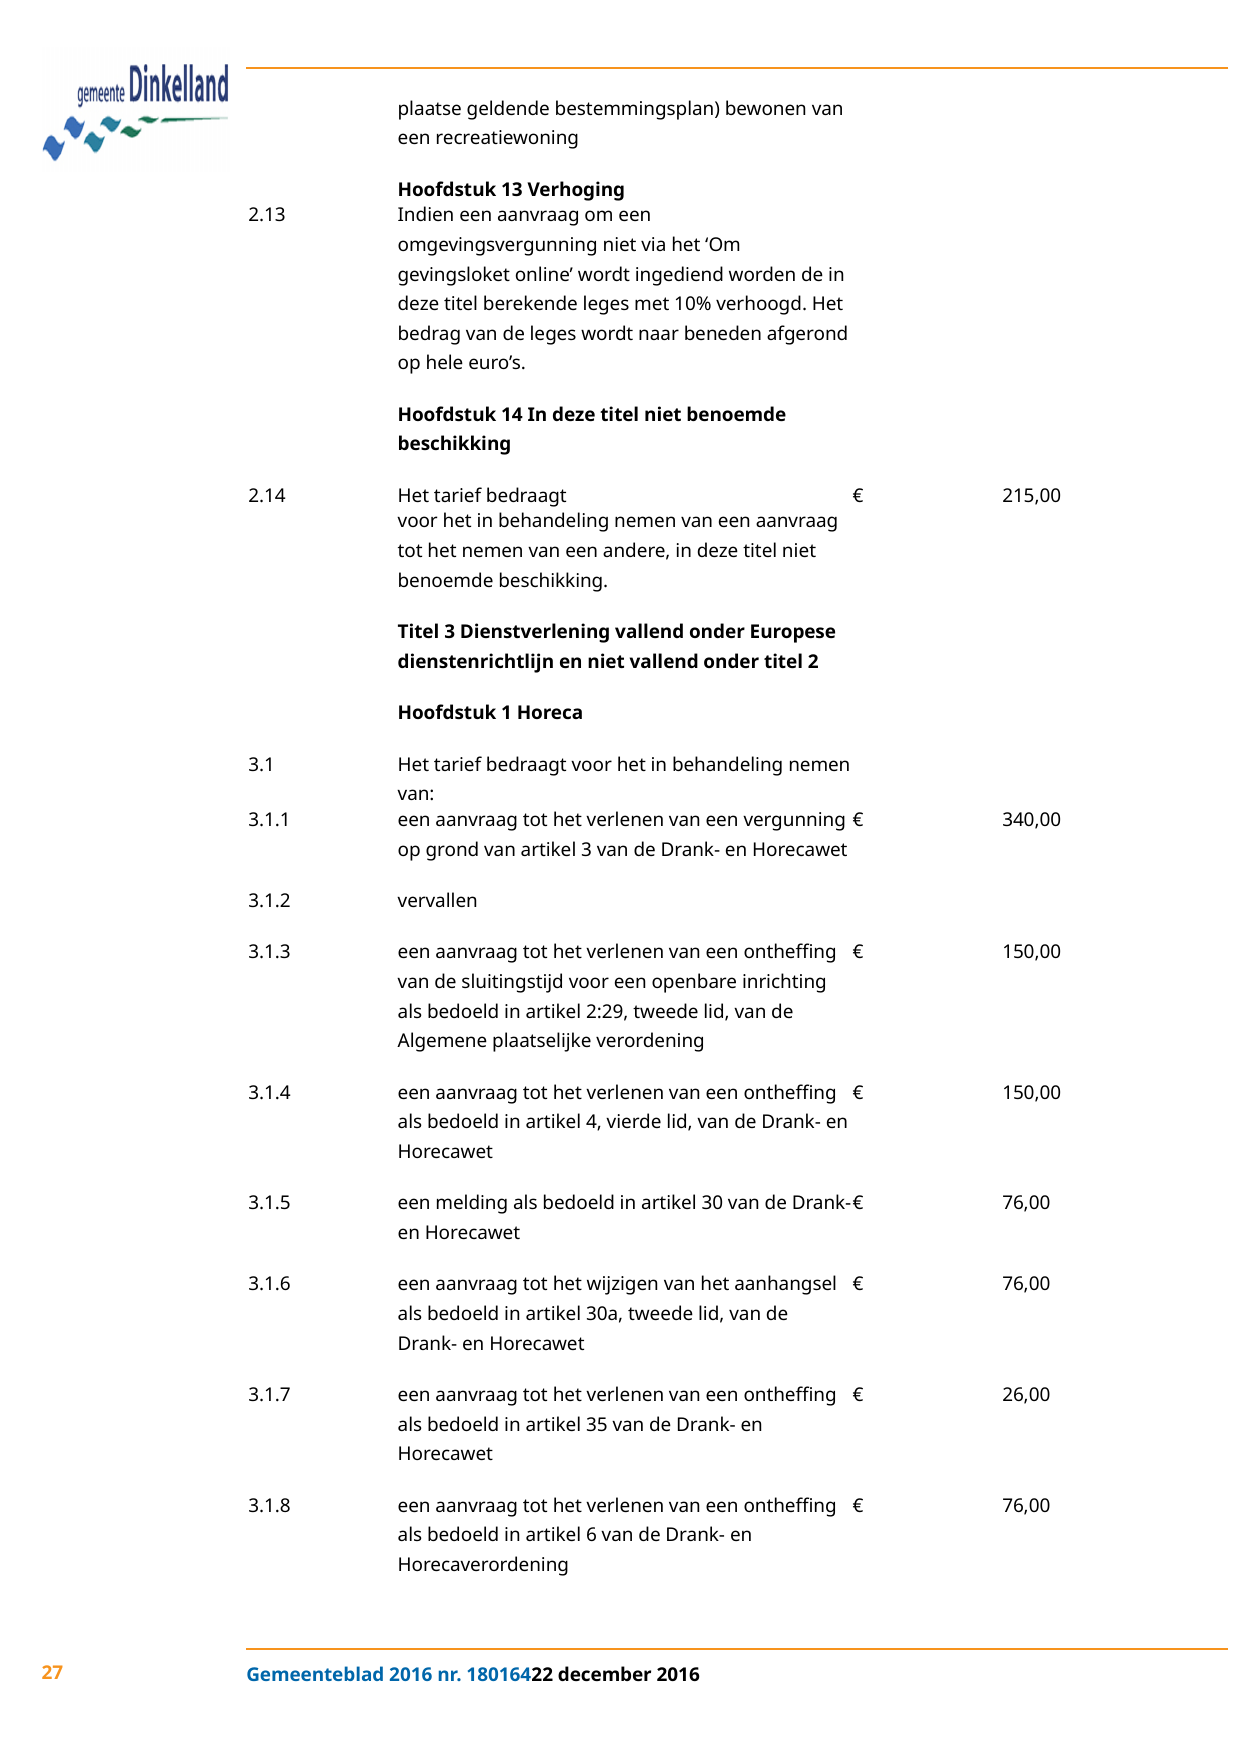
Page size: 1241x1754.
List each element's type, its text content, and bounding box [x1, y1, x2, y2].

table_cell [853, 456, 1002, 482]
table_cell [1002, 95, 1152, 150]
table_cell een aanvraag tot het verlenen van een ontheffing van de sluitingstijd voor een openbare inrichting als bedoeld in artikel 2:29, tweede lid, van de Algemene plaatselijke verordening [398, 939, 852, 1053]
table_cell [853, 593, 1002, 618]
table_cell [853, 1164, 1002, 1189]
table_cell [853, 95, 1002, 150]
table_cell [853, 1053, 1002, 1079]
table_cell 3.1.6 [248, 1271, 397, 1355]
table_cell 3.1.3 [248, 939, 397, 1053]
table_cell [248, 1577, 397, 1602]
table_cell [398, 725, 852, 751]
table_cell [248, 725, 397, 751]
table_cell [1002, 1164, 1152, 1189]
table_cell [1002, 1053, 1152, 1079]
table_cell [853, 1355, 1002, 1381]
table_cell [853, 699, 1002, 725]
table_cell Indien een aanvraag om een omgevingsvergunning niet via het ‘Om gevingsloket online’ wordt ingediend worden de in deze titel berekende leges met 10% verhoogd. Het bedrag van de leges wordt naar beneden afgerond op hele euro’s. [398, 202, 852, 375]
table_cell [248, 861, 397, 887]
table_cell 3.1.4 [248, 1079, 397, 1164]
table_cell Hoofdstuk 1 Horeca [398, 699, 852, 725]
table_cell voor het in behandeling nemen van een aanvraag tot het nemen van een andere, in deze titel niet benoemde beschikking. [398, 508, 852, 593]
table_cell € [853, 939, 1002, 1053]
table_cell 3.1.1 [248, 806, 397, 861]
table_cell 3.1.5 [248, 1190, 397, 1245]
table_cell Het tarief bedraagt [398, 482, 852, 508]
table_cell [853, 150, 1002, 176]
table_cell [248, 508, 397, 593]
table_cell [853, 618, 1002, 674]
table_cell [398, 1053, 852, 1079]
table_cell 3.1.2 [248, 887, 397, 913]
table_cell [1002, 887, 1152, 913]
table_cell [248, 1355, 397, 1381]
table_cell 76,00 [1002, 1271, 1152, 1355]
table_cell [248, 699, 397, 725]
table_cell [398, 456, 852, 482]
table_cell [398, 1577, 852, 1602]
table_cell [1002, 508, 1152, 593]
table_cell € [853, 1079, 1002, 1164]
table_cell 2.14 [248, 482, 397, 508]
table_cell 26,00 [1002, 1381, 1152, 1466]
table_cell [398, 1245, 852, 1271]
table_cell [1002, 725, 1152, 751]
table_cell [398, 913, 852, 939]
table_cell [853, 751, 1002, 806]
table_cell [1002, 202, 1152, 375]
table_cell [1002, 1577, 1152, 1602]
table_cell Hoofdstuk 13 Verhoging [398, 176, 852, 202]
table_cell 76,00 [1002, 1190, 1152, 1245]
table_cell [398, 1466, 852, 1492]
table_cell [248, 913, 397, 939]
table_cell [1002, 375, 1152, 401]
table_cell [248, 401, 397, 456]
table_cell [248, 674, 397, 699]
table_cell [853, 887, 1002, 913]
table_cell een aanvraag tot het verlenen van een ontheffing als bedoeld in artikel 4, vierde lid, van de Drank- en Horecawet [398, 1079, 852, 1164]
table_cell een aanvraag tot het wijzigen van het aanhangsel als bedoeld in artikel 30a, tweede lid, van de Drank- en Horecawet [398, 1271, 852, 1355]
table_cell [248, 150, 397, 176]
picture [41, 47, 231, 172]
table_cell 150,00 [1002, 939, 1152, 1053]
table_cell vervallen [398, 887, 852, 913]
table_cell 215,00 [1002, 482, 1152, 508]
table_cell [1002, 618, 1152, 674]
table_cell [853, 1577, 1002, 1602]
table_cell [248, 1164, 397, 1189]
table_cell [853, 401, 1002, 456]
table_cell [853, 508, 1002, 593]
table_cell [248, 1466, 397, 1492]
table_cell € [853, 1190, 1002, 1245]
table_cell € [853, 806, 1002, 861]
table_cell 3.1.7 [248, 1381, 397, 1466]
table_cell [1002, 456, 1152, 482]
table_cell Titel 3 Dienstverlening vallend onder Europese dienstenrichtlijn en niet vallend onder titel 2 [398, 618, 852, 674]
table_cell [1002, 1355, 1152, 1381]
table_cell [853, 375, 1002, 401]
table_cell [853, 1466, 1002, 1492]
table_cell [398, 861, 852, 887]
table_cell plaatse geldende bestemmingsplan) bewonen van een recreatiewoning [398, 95, 852, 150]
table_cell [398, 150, 852, 176]
table_cell [853, 202, 1002, 375]
table_cell Het tarief bedraagt voor het in behandeling nemen van: [398, 751, 852, 806]
table_cell [398, 1164, 852, 1189]
table_cell [248, 456, 397, 482]
table_cell € [853, 1492, 1002, 1577]
table_cell [1002, 1245, 1152, 1271]
table_cell [1002, 699, 1152, 725]
table_cell [1002, 150, 1152, 176]
table_cell 76,00 [1002, 1492, 1152, 1577]
table_cell [248, 1245, 397, 1271]
table_cell een aanvraag tot het verlenen van een ontheffing als bedoeld in artikel 6 van de Drank- en Horecaverordening [398, 1492, 852, 1577]
table_cell [853, 913, 1002, 939]
table_cell [1002, 861, 1152, 887]
table_cell [1002, 1466, 1152, 1492]
table_cell 2.13 [248, 202, 397, 375]
table_cell [1002, 401, 1152, 456]
table_cell een melding als bedoeld in artikel 30 van de Drank- en Horecawet [398, 1190, 852, 1245]
table_cell een aanvraag tot het verlenen van een ontheffing als bedoeld in artikel 35 van de Drank- en Horecawet [398, 1381, 852, 1466]
table_cell 340,00 [1002, 806, 1152, 861]
table_cell [1002, 176, 1152, 202]
table_cell [248, 95, 397, 150]
table_cell 3.1.8 [248, 1492, 397, 1577]
table_cell [853, 725, 1002, 751]
table_cell [248, 176, 397, 202]
table_cell € [853, 482, 1002, 508]
table_cell € [853, 1271, 1002, 1355]
table_cell [853, 1245, 1002, 1271]
table_cell [398, 674, 852, 699]
table_cell [248, 593, 397, 618]
table_cell [248, 618, 397, 674]
table_cell [853, 176, 1002, 202]
table_cell [853, 861, 1002, 887]
table_cell [398, 375, 852, 401]
table_cell [853, 674, 1002, 699]
table_cell 3.1 [248, 751, 397, 806]
table_cell een aanvraag tot het verlenen van een vergunning op grond van artikel 3 van de Drank- en Horecawet [398, 806, 852, 861]
table_cell [398, 1355, 852, 1381]
table_cell [398, 593, 852, 618]
table_cell [1002, 751, 1152, 806]
table_cell Hoofdstuk 14 In deze titel niet benoemde beschikking [398, 401, 852, 456]
table_cell [1002, 913, 1152, 939]
table_cell [248, 1053, 397, 1079]
table_cell 150,00 [1002, 1079, 1152, 1164]
table_cell [1002, 593, 1152, 618]
table_cell [1002, 674, 1152, 699]
table_cell [248, 375, 397, 401]
table_cell € [853, 1381, 1002, 1466]
